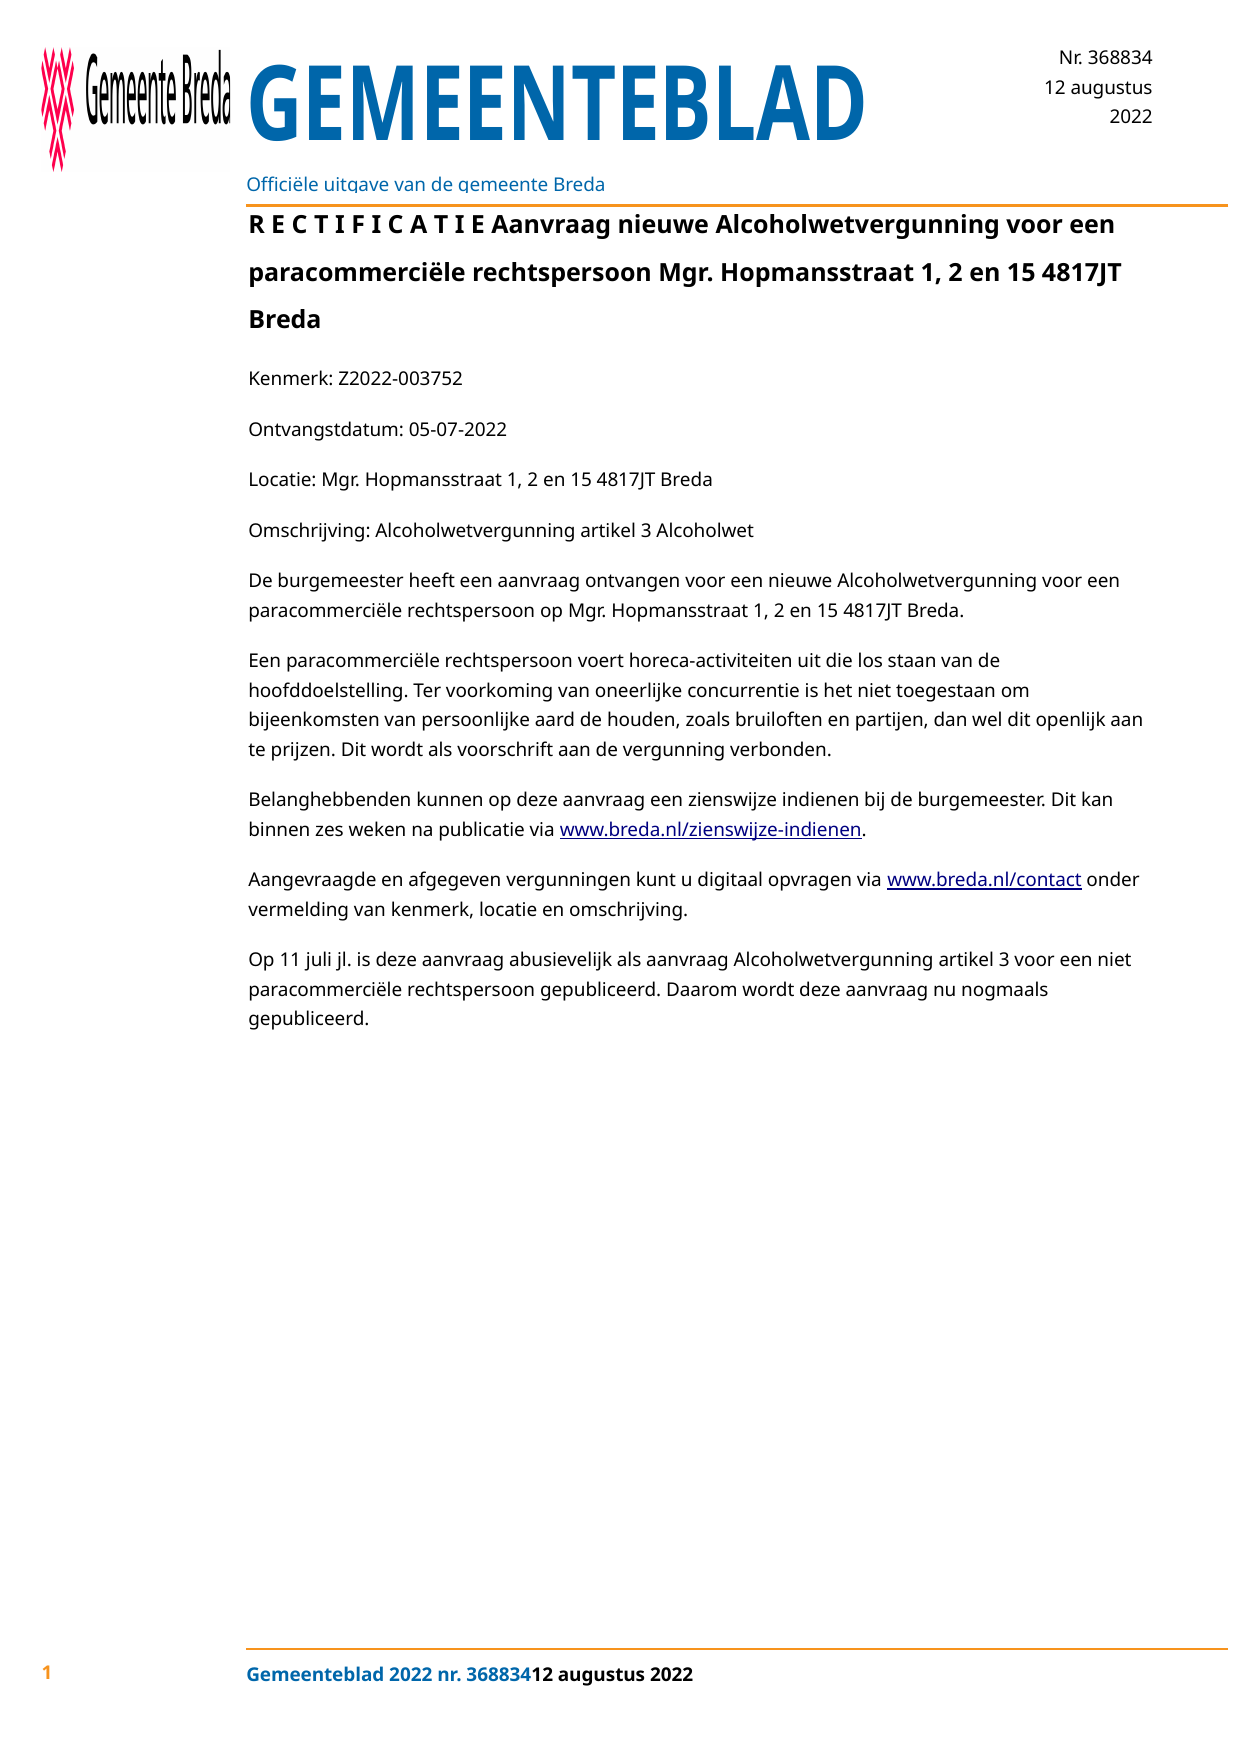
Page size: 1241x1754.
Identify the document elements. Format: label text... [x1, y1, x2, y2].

text Een paracommerciële rechtspersoon voert horeca-activiteiten uit die los staan van de hoofddoelstelling. Ter voorkoming van oneerlijke concurrentie is het niet toegestaan om bijeenkomsten van persoonlijke aard de houden, zoals bruiloften en partijen, dan wel dit openlijk aan te prijzen. Dit wordt als voorschrift aan de vergunning verbonden. [248, 647, 1152, 762]
text Locatie: Mgr. Hopmansstraat 1, 2 en 15 4817JT Breda [248, 466, 1152, 492]
picture [41, 47, 231, 172]
text De burgemeester heeft een aanvraag ontvangen voor een nieuwe Alcoholwetvergunning voor een paracommerciële rechtspersoon op Mgr. Hopmansstraat 1, 2 en 15 4817JT Breda. [248, 567, 1152, 622]
text Belanghebbenden kunnen op deze aanvraag een zienswijze indienen bij de burgemeester. Dit kan binnen zes weken na publicatie via www.breda.nl/zienswijze-indienen. [248, 786, 1152, 842]
text R E C T I F I C A T I E Aanvraag nieuwe Alcoholwetvergunning voor een paracommerciële rechtspersoon Mgr. Hopmansstraat 1, 2 en 15 4817JT Breda [248, 207, 1152, 336]
text Omschrijving: Alcoholwetvergunning artikel 3 Alcoholwet [248, 517, 1152, 542]
text Ontvangstdatum: 05-07-2022 [248, 416, 1152, 442]
text Aangevraagde en afgegeven vergunningen kunt u digitaal opvragen via www.breda.nl/contact onder vermelding van kenmerk, locatie en omschrijving. [248, 866, 1152, 922]
text Op 11 juli jl. is deze aanvraag abusievelijk als aanvraag Alcoholwetvergunning artikel 3 voor een niet paracommerciële rechtspersoon gepubliceerd. Daarom wordt deze aanvraag nu nogmaals gepubliceerd. [248, 946, 1152, 1031]
text Kenmerk: Z2022-003752 [248, 366, 1152, 391]
